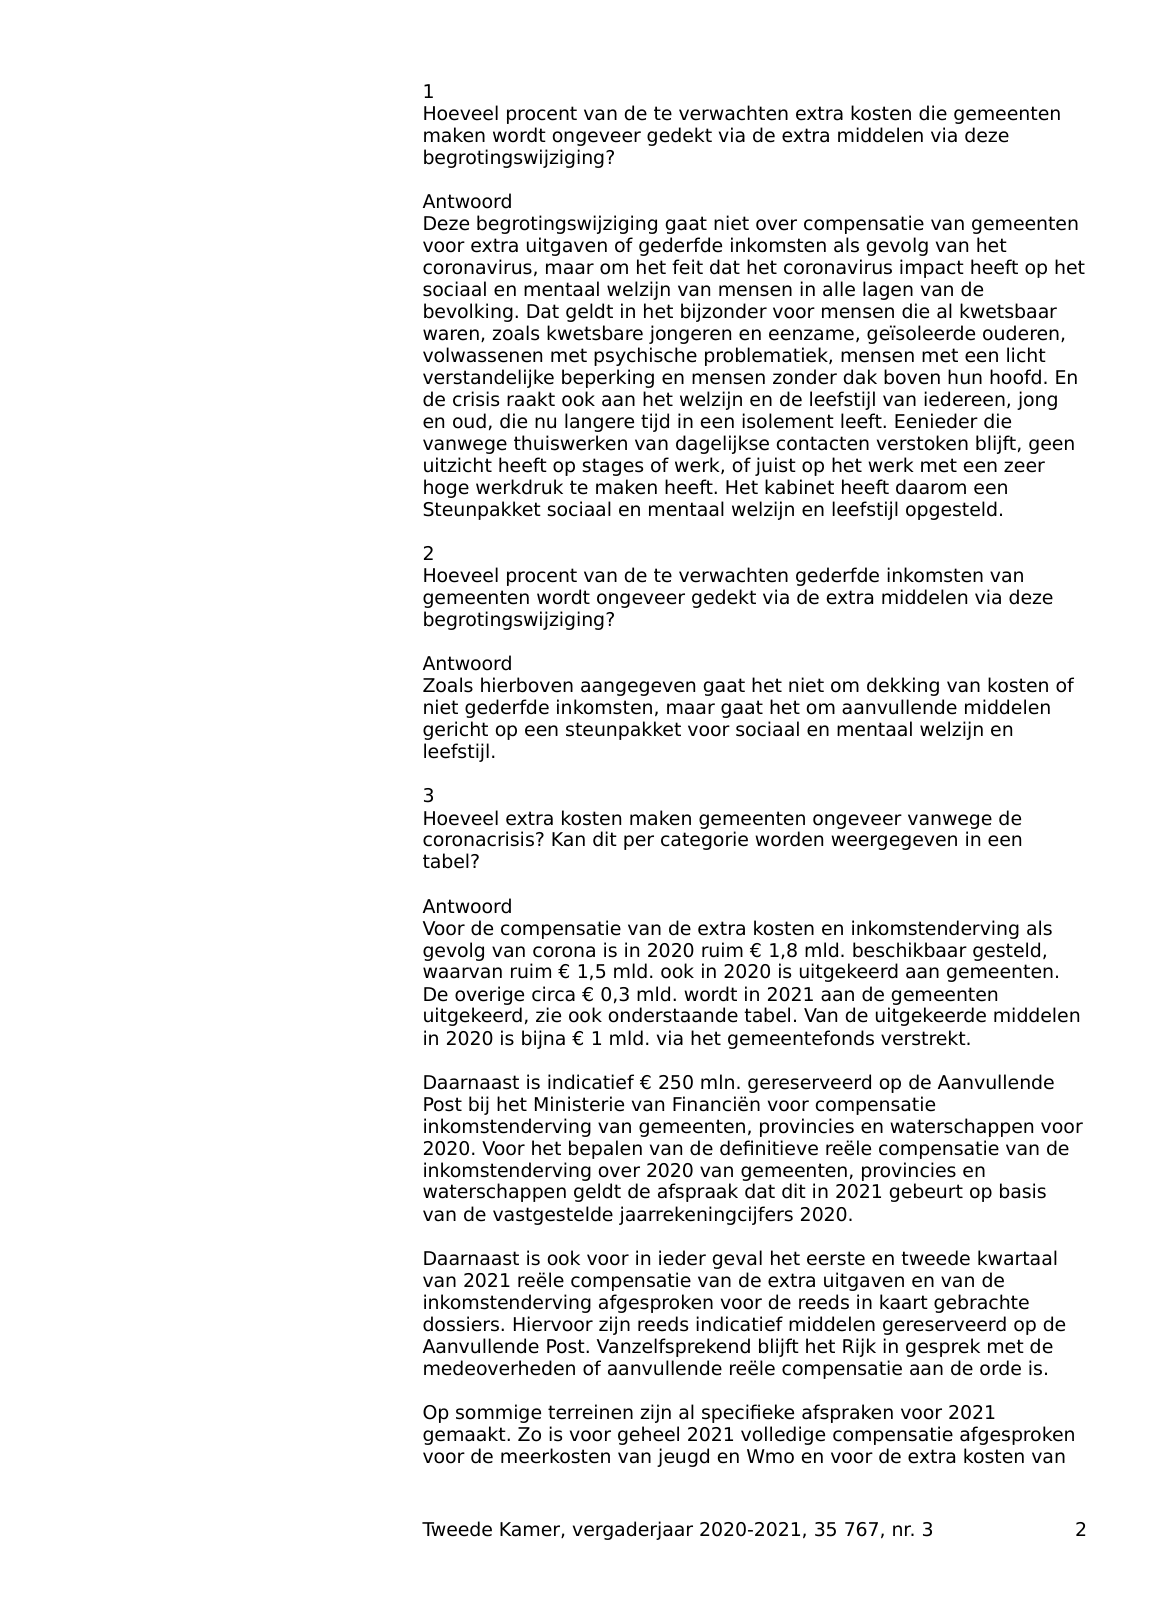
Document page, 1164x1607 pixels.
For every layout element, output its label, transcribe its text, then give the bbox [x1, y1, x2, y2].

text Antwoord [422, 896, 1087, 917]
text Zoals hierboven aangegeven gaat het niet om dekking van kosten of niet gederfde inkomsten, maar gaat het om aanvullende middelen gericht op een steunpakket voor sociaal en mentaal welzijn en leefstijl. [422, 675, 1087, 763]
text Hoeveel procent van de te verwachten gederfde inkomsten van gemeenten wordt ongeveer gedekt via de extra middelen via deze begrotingswijziging? [422, 565, 1087, 631]
text Daarnaast is ook voor in ieder geval het eerste en tweede kwartaal van 2021 reële compensatie van de extra uitgaven en van de inkomstenderving afgesproken voor de reeds in kaart gebrachte dossiers. Hiervoor zijn reeds indicatief middelen gereserveerd op de Aanvullende Post. Vanzelfsprekend blijft het Rijk in gesprek met de medeoverheden of aanvullende reële compensatie aan de orde is. [422, 1248, 1087, 1379]
text 2 [422, 543, 1087, 565]
text Hoeveel procent van de te verwachten extra kosten die gemeenten maken wordt ongeveer gedekt via de extra middelen via deze begrotingswijziging? [422, 103, 1087, 169]
text Hoeveel extra kosten maken gemeenten ongeveer vanwege de coronacrisis? Kan dit per categorie worden weergegeven in een tabel? [422, 807, 1087, 873]
text 3 [422, 785, 1087, 807]
text 1 [422, 81, 1087, 103]
text Deze begrotingswijziging gaat niet over compensatie van gemeenten voor extra uitgaven of gederfde inkomsten als gevolg van het coronavirus, maar om het feit dat het coronavirus impact heeft op het sociaal en mentaal welzijn van mensen in alle lagen van de bevolking. Dat geldt in het bijzonder voor mensen die al kwetsbaar waren, zoals kwetsbare jongeren en eenzame, geïsoleerde ouderen, volwassenen met psychische problematiek, mensen met een licht verstandelijke beperking en mensen zonder dak boven hun hoofd. En de crisis raakt ook aan het welzijn en de leefstijl van iedereen, jong en oud, die nu langere tijd in een isolement leeft. Eenieder die vanwege thuiswerken van dagelijkse contacten verstoken blijft, geen uitzicht heeft op stages of werk, of juist op het werk met een zeer hoge werkdruk te maken heeft. Het kabinet heeft daarom een Steunpakket sociaal en mentaal welzijn en leefstijl opgesteld. [422, 213, 1087, 521]
text Antwoord [422, 191, 1087, 213]
text Voor de compensatie van de extra kosten en inkomstenderving als gevolg van corona is in 2020 ruim € 1,8 mld. beschikbaar gesteld, waarvan ruim € 1,5 mld. ook in 2020 is uitgekeerd aan gemeenten. De overige circa € 0,3 mld. wordt in 2021 aan de gemeenten uitgekeerd, zie ook onderstaande tabel. Van de uitgekeerde middelen in 2020 is bijna € 1 mld. via het gemeentefonds verstrekt. [422, 917, 1087, 1049]
text Daarnaast is indicatief € 250 mln. gereserveerd op de Aanvullende Post bij het Ministerie van Financiën voor compensatie inkomstenderving van gemeenten, provincies en waterschappen voor 2020. Voor het bepalen van de definitieve reële compensatie van de inkomstenderving over 2020 van gemeenten, provincies en waterschappen geldt de afspraak dat dit in 2021 gebeurt op basis van de vastgestelde jaarrekeningcijfers 2020. [422, 1072, 1087, 1225]
text Antwoord [422, 653, 1087, 675]
text Op sommige terreinen zijn al specifieke afspraken voor 2021 gemaakt. Zo is voor geheel 2021 volledige compensatie afgesproken voor de meerkosten van jeugd en Wmo en voor de extra kosten van [422, 1402, 1087, 1468]
